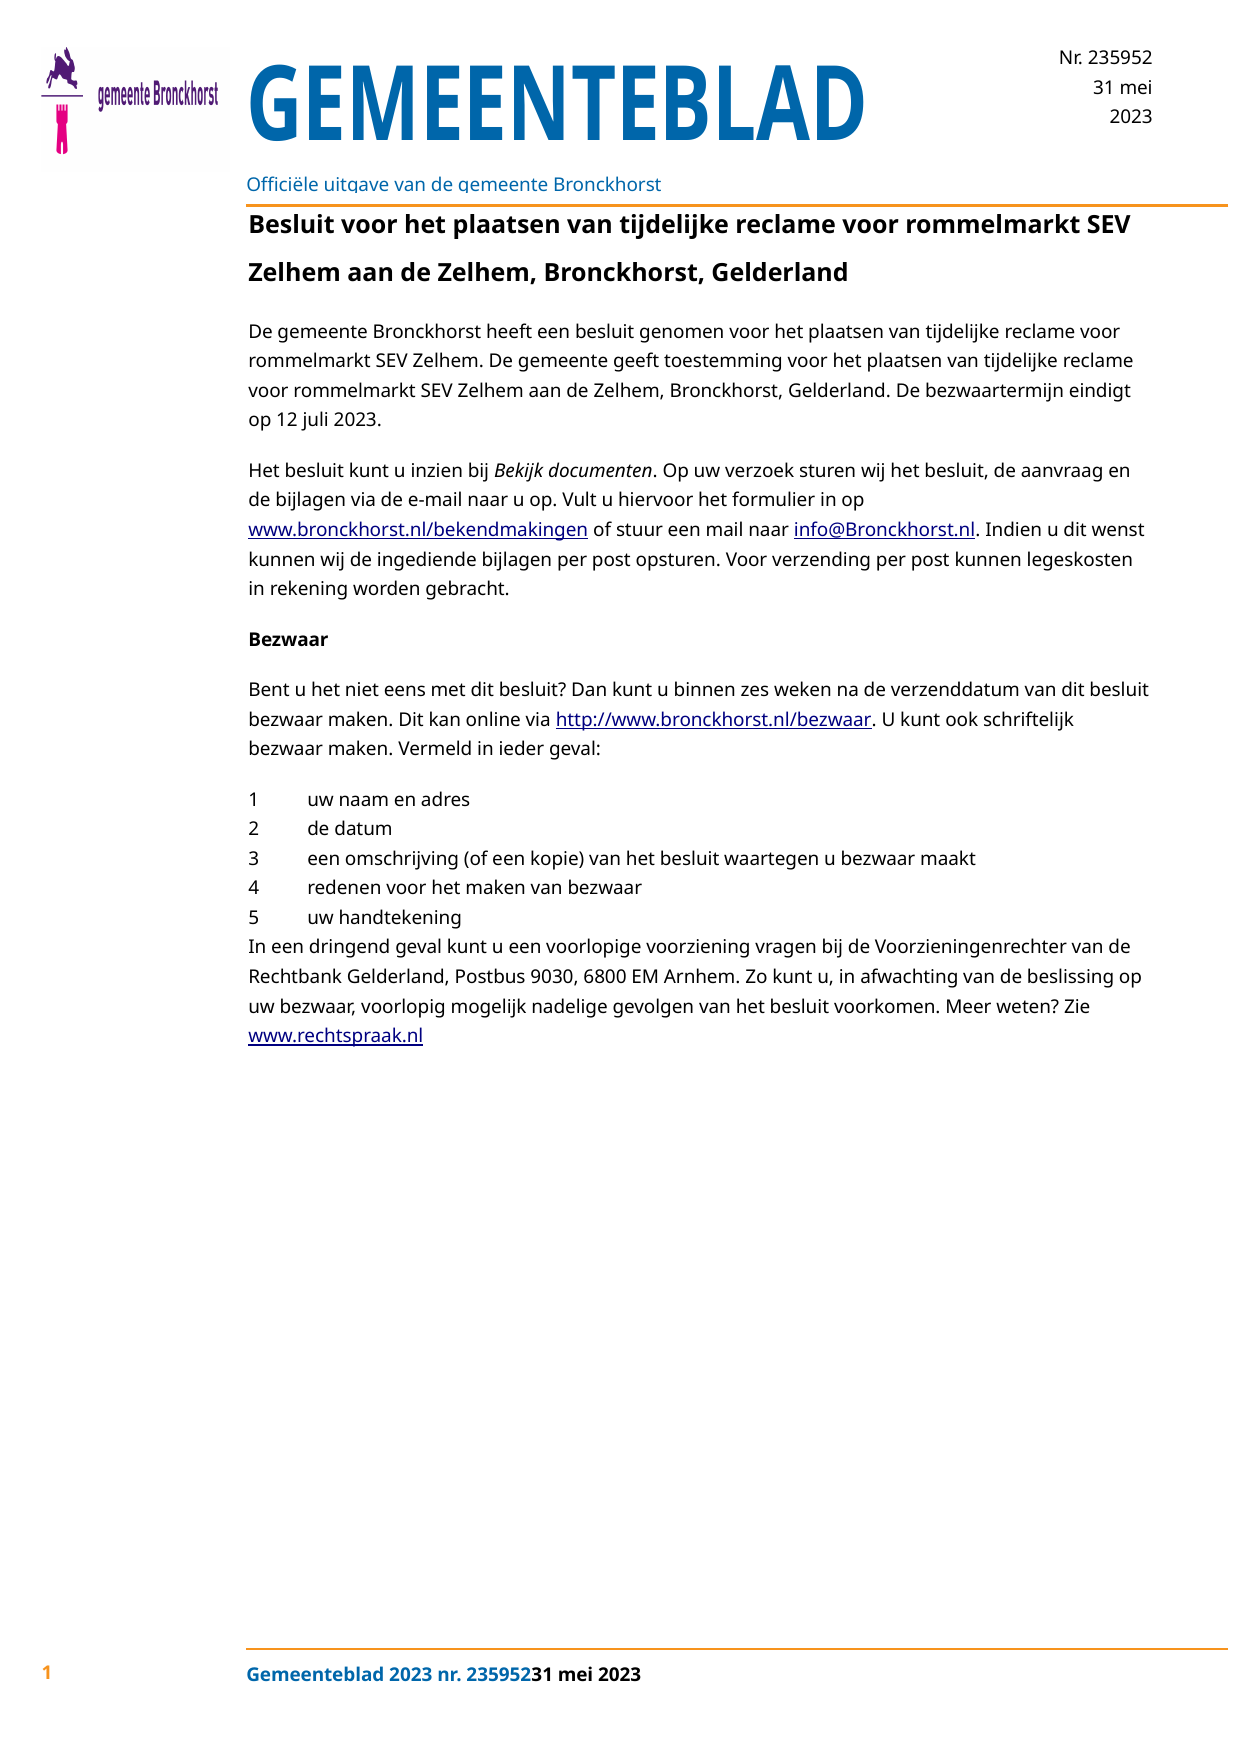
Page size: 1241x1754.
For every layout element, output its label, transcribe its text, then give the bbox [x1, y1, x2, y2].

text Bent u het niet eens met dit besluit? Dan kunt u binnen zes weken na de verzenddatum van dit besluit bezwaar maken. Dit kan online via http://www.bronckhorst.nl/bezwaar. U kunt ook schriftelijk bezwaar maken. Vermeld in ieder geval: [248, 676, 1152, 761]
list de datum [248, 815, 1152, 841]
text In een dringend geval kunt u een voorlopige voorziening vragen bij de Voorzieningenrechter van de Rechtbank Gelderland, Postbus 9030, 6800 EM Arnhem. Zo kunt u, in afwachting van de beslissing op uw bezwaar, voorlopig mogelijk nadelige gevolgen van het besluit voorkomen. Meer weten? Zie www.rechtspraak.nl [248, 934, 1152, 1048]
list redenen voor het maken van bezwaar [248, 874, 1152, 900]
list een omschrijving (of een kopie) van het besluit waartegen u bezwaar maakt [248, 845, 1152, 871]
list uw naam en adres [248, 786, 1152, 812]
list uw handtekening [248, 904, 1152, 930]
picture [41, 47, 231, 172]
text De gemeente Bronckhorst heeft een besluit genomen voor het plaatsen van tijdelijke reclame voor rommelmarkt SEV Zelhem. De gemeente geeft toestemming voor het plaatsen van tijdelijke reclame voor rommelmarkt SEV Zelhem aan de Zelhem, Bronckhorst, Gelderland. De bezwaartermijn eindigt op 12 juli 2023. [248, 318, 1152, 432]
text Besluit voor het plaatsen van tijdelijke reclame voor rommelmarkt SEV Zelhem aan de Zelhem, Bronckhorst, Gelderland [248, 207, 1152, 288]
text Bezwaar [248, 626, 1152, 652]
text Het besluit kunt u inzien bij Bekijk documenten. Op uw verzoek sturen wij het besluit, de aanvraag en de bijlagen via de e-mail naar u op. Vult u hiervoor het formulier in op www.bronckhorst.nl/bekendmakingen of stuur een mail naar info@Bronckhorst.nl. Indien u dit wenst kunnen wij de ingediende bijlagen per post opsturen. Voor verzending per post kunnen legeskosten in rekening worden gebracht. [248, 457, 1152, 601]
